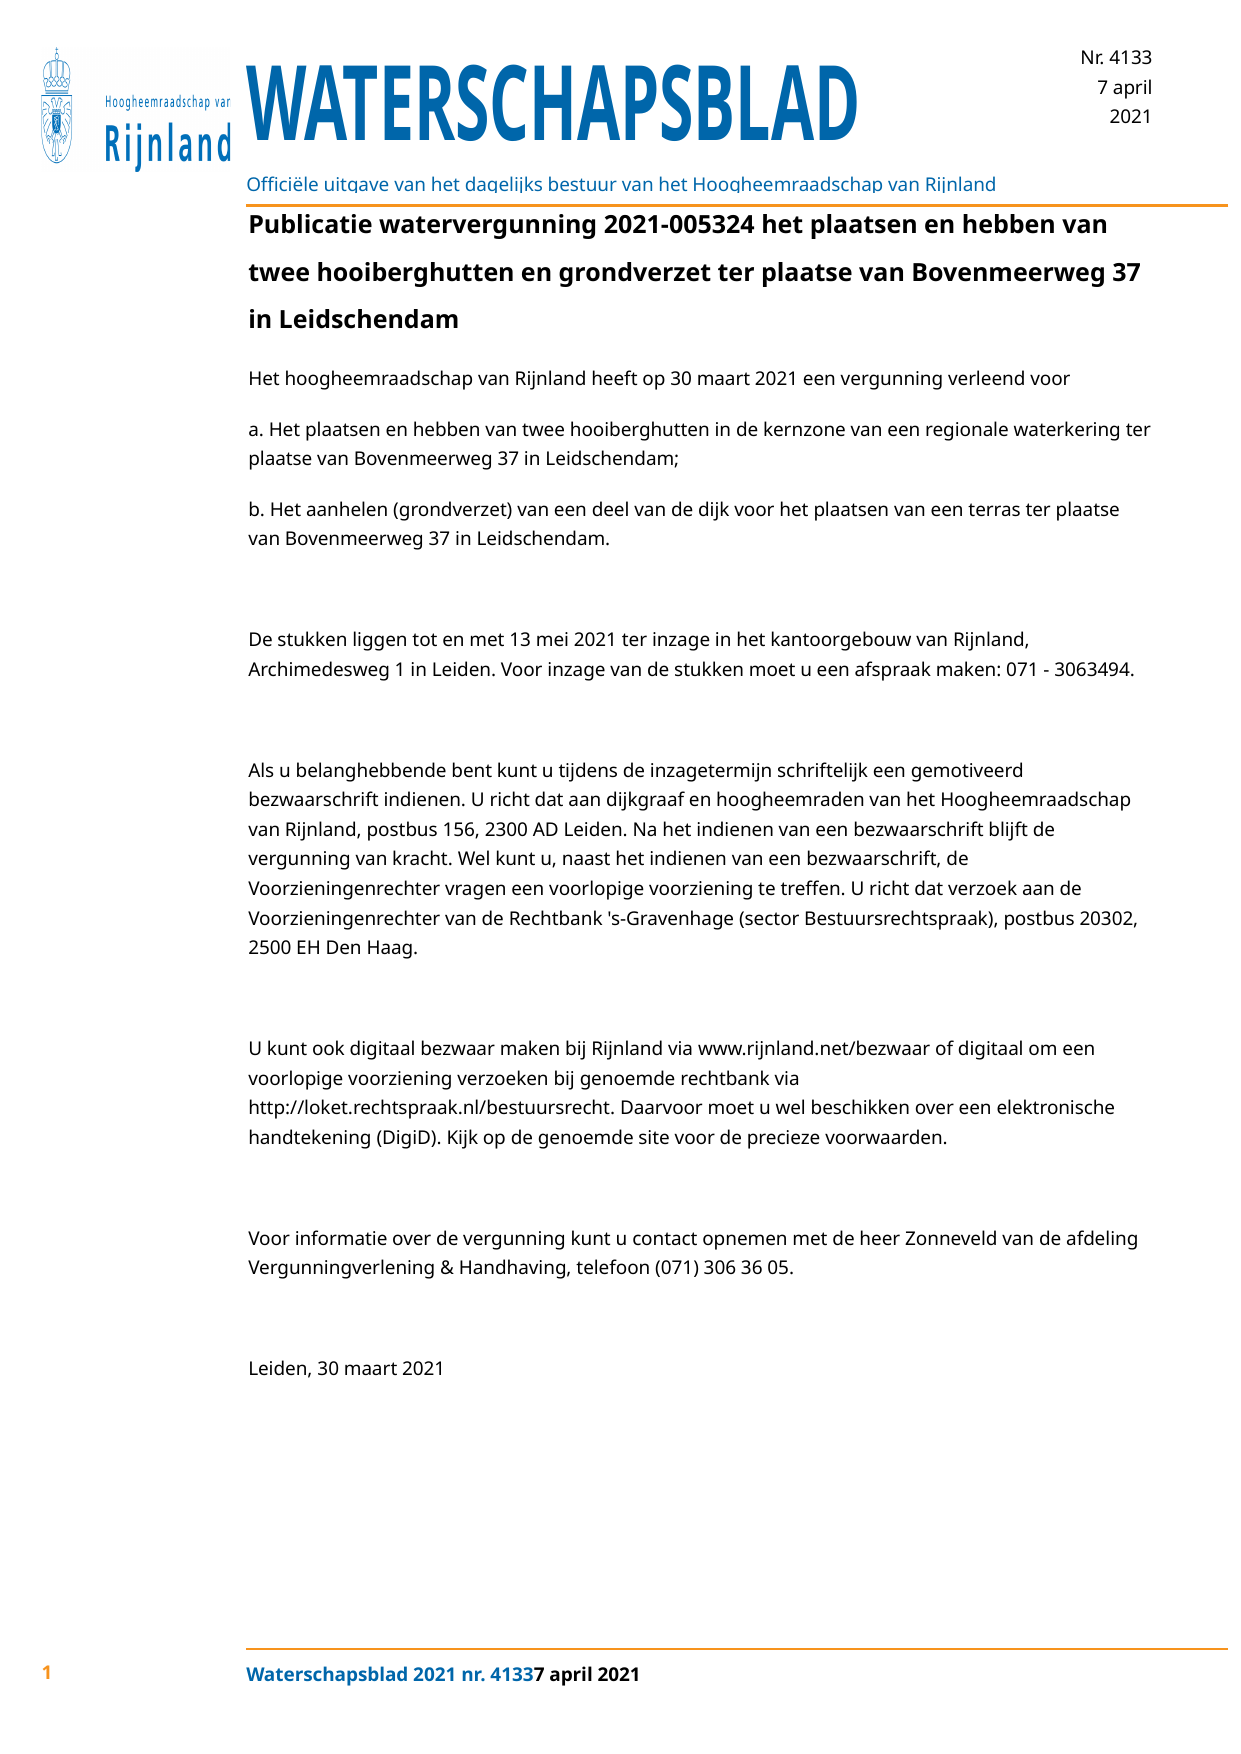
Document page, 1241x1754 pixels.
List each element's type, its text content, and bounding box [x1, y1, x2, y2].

text U kunt ook digitaal bezwaar maken bij Rijnland via www.rijnland.net/bezwaar of digitaal om een voorlopige voorziening verzoeken bij genoemde rechtbank via http://loket.rechtspraak.nl/bestuursrecht. Daarvoor moet u wel beschikken over een elektronische handtekening (DigiD). Kijk op de genoemde site voor de precieze voorwaarden. [248, 1035, 1152, 1149]
text Voor informatie over de vergunning kunt u contact opnemen met de heer Zonneveld van de afdeling Vergunningverlening & Handhaving, telefoon (071) 306 36 05. [248, 1225, 1152, 1280]
text b. Het aanhelen (grondverzet) van een deel van de dijk voor het plaatsen van een terras ter plaatse van Bovenmeerweg 37 in Leidschendam. [248, 496, 1152, 551]
text Het hoogheemraadschap van Rijnland heeft op 30 maart 2021 een vergunning verleend voor [248, 366, 1152, 391]
text De stukken liggen tot en met 13 mei 2021 ter inzage in het kantoorgebouw van Rijnland, Archimedesweg 1 in Leiden. Voor inzage van de stukken moet u een afspraak maken: 071 - 3063494. [248, 626, 1152, 682]
text a. Het plaatsen en hebben van twee hooiberghutten in de kernzone van een regionale waterkering ter plaatse van Bovenmeerweg 37 in Leidschendam; [248, 416, 1152, 471]
text Leiden, 30 maart 2021 [248, 1355, 1152, 1381]
text Publicatie watervergunning 2021-005324 het plaatsen en hebben van twee hooiberghutten en grondverzet ter plaatse van Bovenmeerweg 37 in Leidschendam [248, 207, 1152, 336]
picture [41, 47, 231, 172]
text Als u belanghebbende bent kunt u tijdens de inzagetermijn schriftelijk een gemotiveerd bezwaarschrift indienen. U richt dat aan dijkgraaf en hoogheemraden van het Hoogheemraadschap van Rijnland, postbus 156, 2300 AD Leiden. Na het indienen van een bezwaarschrift blijft de vergunning van kracht. Wel kunt u, naast het indienen van een bezwaarschrift, de Voorzieningenrechter vragen een voorlopige voorziening te treffen. U richt dat verzoek aan de Voorzieningenrechter van de Rechtbank 's-Gravenhage (sector Bestuursrechtspraak), postbus 20302, 2500 EH Den Haag. [248, 757, 1152, 960]
